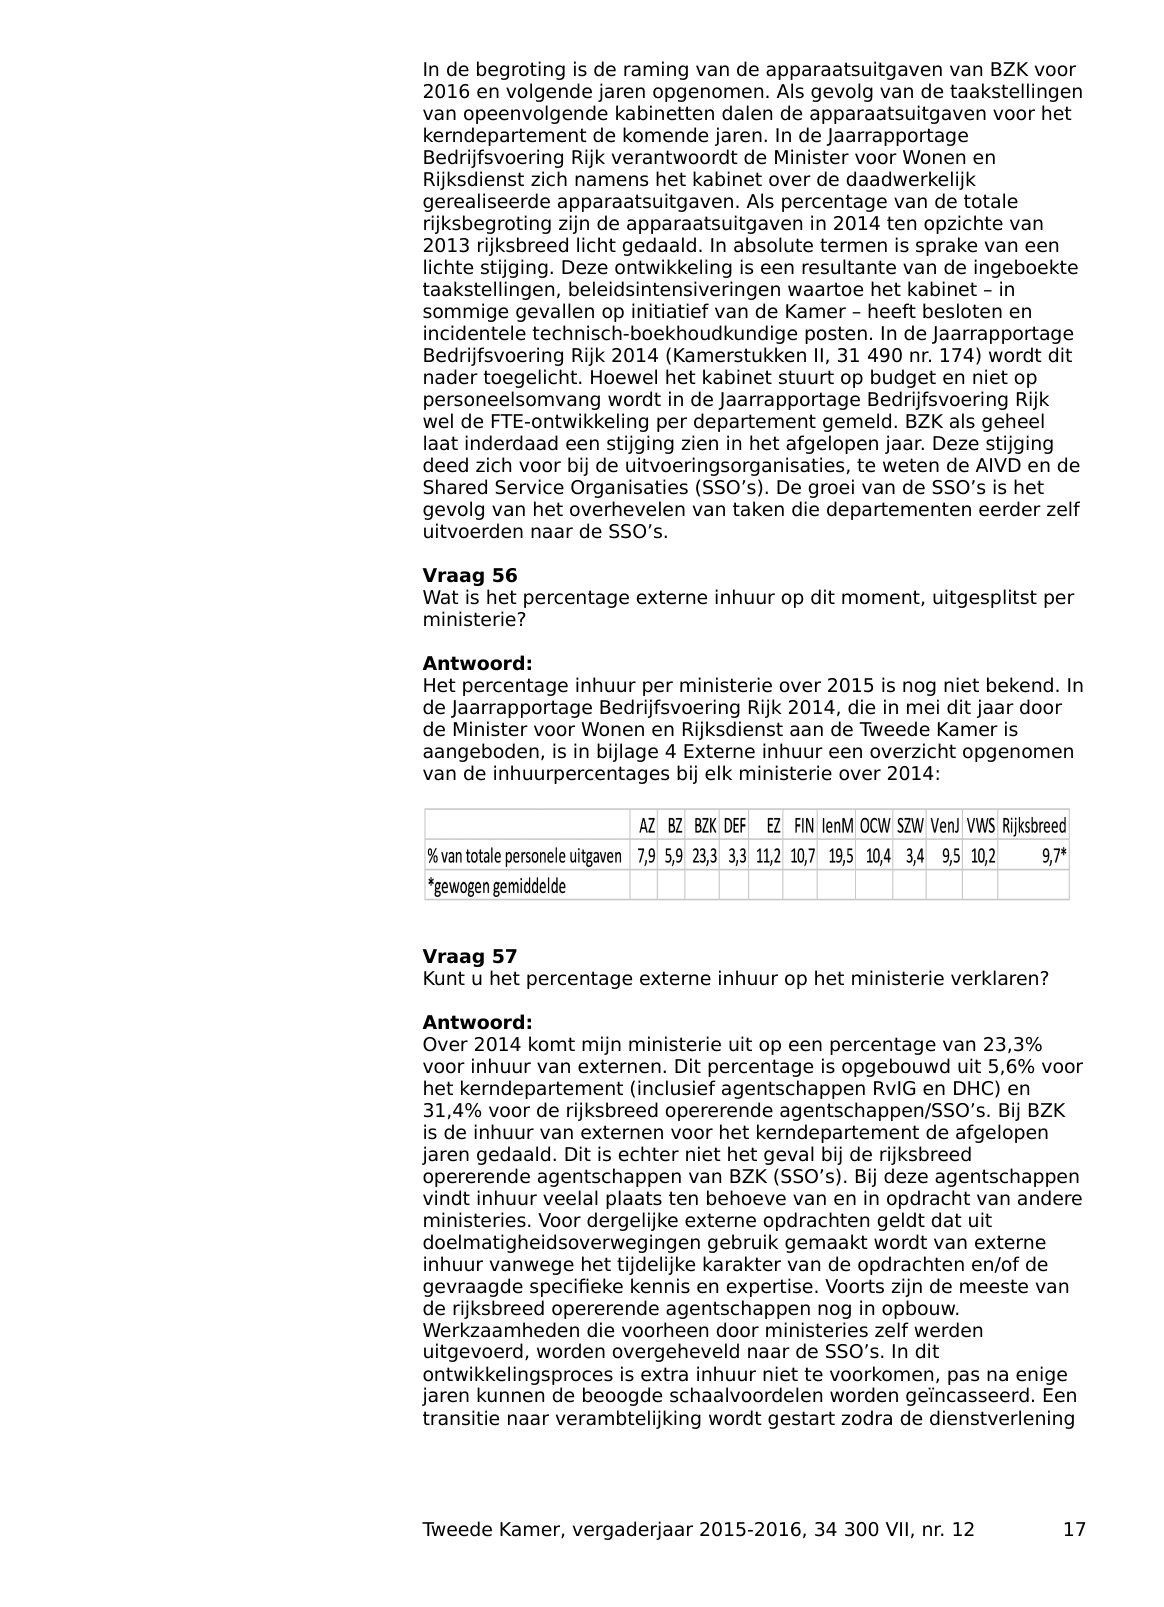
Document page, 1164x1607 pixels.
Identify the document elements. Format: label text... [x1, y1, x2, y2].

text Vraag 56 [422, 565, 1087, 587]
text Vraag 57 [422, 946, 1087, 968]
text Antwoord: [422, 1012, 1087, 1034]
text Antwoord: [422, 653, 1087, 675]
text Over 2014 komt mijn ministerie uit op een percentage van 23,3% voor inhuur van externen. Dit percentage is opgebouwd uit 5,6% voor het kerndepartement (inclusief agentschappen RvIG en DHC) en 31,4% voor de rijksbreed opererende agentschappen/SSO’s. Bij BZK is de inhuur van externen voor het kerndepartement de afgelopen jaren gedaald. Dit is echter niet het geval bij de rijksbreed opererende agentschappen van BZK (SSO’s). Bij deze agentschappen vindt inhuur veelal plaats ten behoeve van en in opdracht van andere ministeries. Voor dergelijke externe opdrachten geldt dat uit doelmatigheidsoverwegingen gebruik gemaakt wordt van externe inhuur vanwege het tijdelijke karakter van de opdrachten en/of de gevraagde specifieke kennis en expertise. Voorts zijn de meeste van de rijksbreed opererende agentschappen nog in opbouw. Werkzaamheden die voorheen door ministeries zelf werden uitgevoerd, worden overgeheveld naar de SSO’s. In dit ontwikkelingsproces is extra inhuur niet te voorkomen, pas na enige jaren kunnen de beoogde schaalvoordelen worden geïncasseerd. Een transitie naar verambtelijking wordt gestart zodra de dienstverlening [422, 1034, 1087, 1429]
text In de begroting is de raming van de apparaatsuitgaven van BZK voor 2016 en volgende jaren opgenomen. Als gevolg van de taakstellingen van opeenvolgende kabinetten dalen de apparaatsuitgaven voor het kerndepartement de komende jaren. In de Jaarrapportage Bedrijfsvoering Rijk verantwoordt de Minister voor Wonen en Rijksdienst zich namens het kabinet over de daadwerkelijk gerealiseerde apparaatsuitgaven. Als percentage van de totale rijksbegroting zijn de apparaatsuitgaven in 2014 ten opzichte van 2013 rijksbreed licht gedaald. In absolute termen is sprake van een lichte stijging. Deze ontwikkeling is een resultante van de ingeboekte taakstellingen, beleidsintensiveringen waartoe het kabinet – in sommige gevallen op initiatief van de Kamer – heeft besloten en incidentele technisch-boekhoudkundige posten. In de Jaarrapportage Bedrijfsvoering Rijk 2014 (Kamerstukken II, 31 490 nr. 174) wordt dit nader toegelicht. Hoewel het kabinet stuurt op budget en niet op personeelsomvang wordt in de Jaarrapportage Bedrijfsvoering Rijk wel de FTE-ontwikkeling per departement gemeld. BZK als geheel laat inderdaad een stijging zien in het afgelopen jaar. Deze stijging deed zich voor bij de uitvoeringsorganisaties, te weten de AIVD en de Shared Service Organisaties (SSO’s). De groei van de SSO’s is het gevolg van het overhevelen van taken die departementen eerder zelf uitvoerden naar de SSO’s. [422, 59, 1087, 543]
picture [422, 807, 1072, 902]
text Het percentage inhuur per ministerie over 2015 is nog niet bekend. In de Jaarrapportage Bedrijfsvoering Rijk 2014, die in mei dit jaar door de Minister voor Wonen en Rijksdienst aan de Tweede Kamer is aangeboden, is in bijlage 4 Externe inhuur een overzicht opgenomen van de inhuurpercentages bij elk ministerie over 2014: [422, 675, 1087, 785]
text Wat is het percentage externe inhuur op dit moment, uitgesplitst per ministerie? [422, 587, 1087, 631]
text Kunt u het percentage externe inhuur op het ministerie verklaren? [422, 968, 1087, 989]
